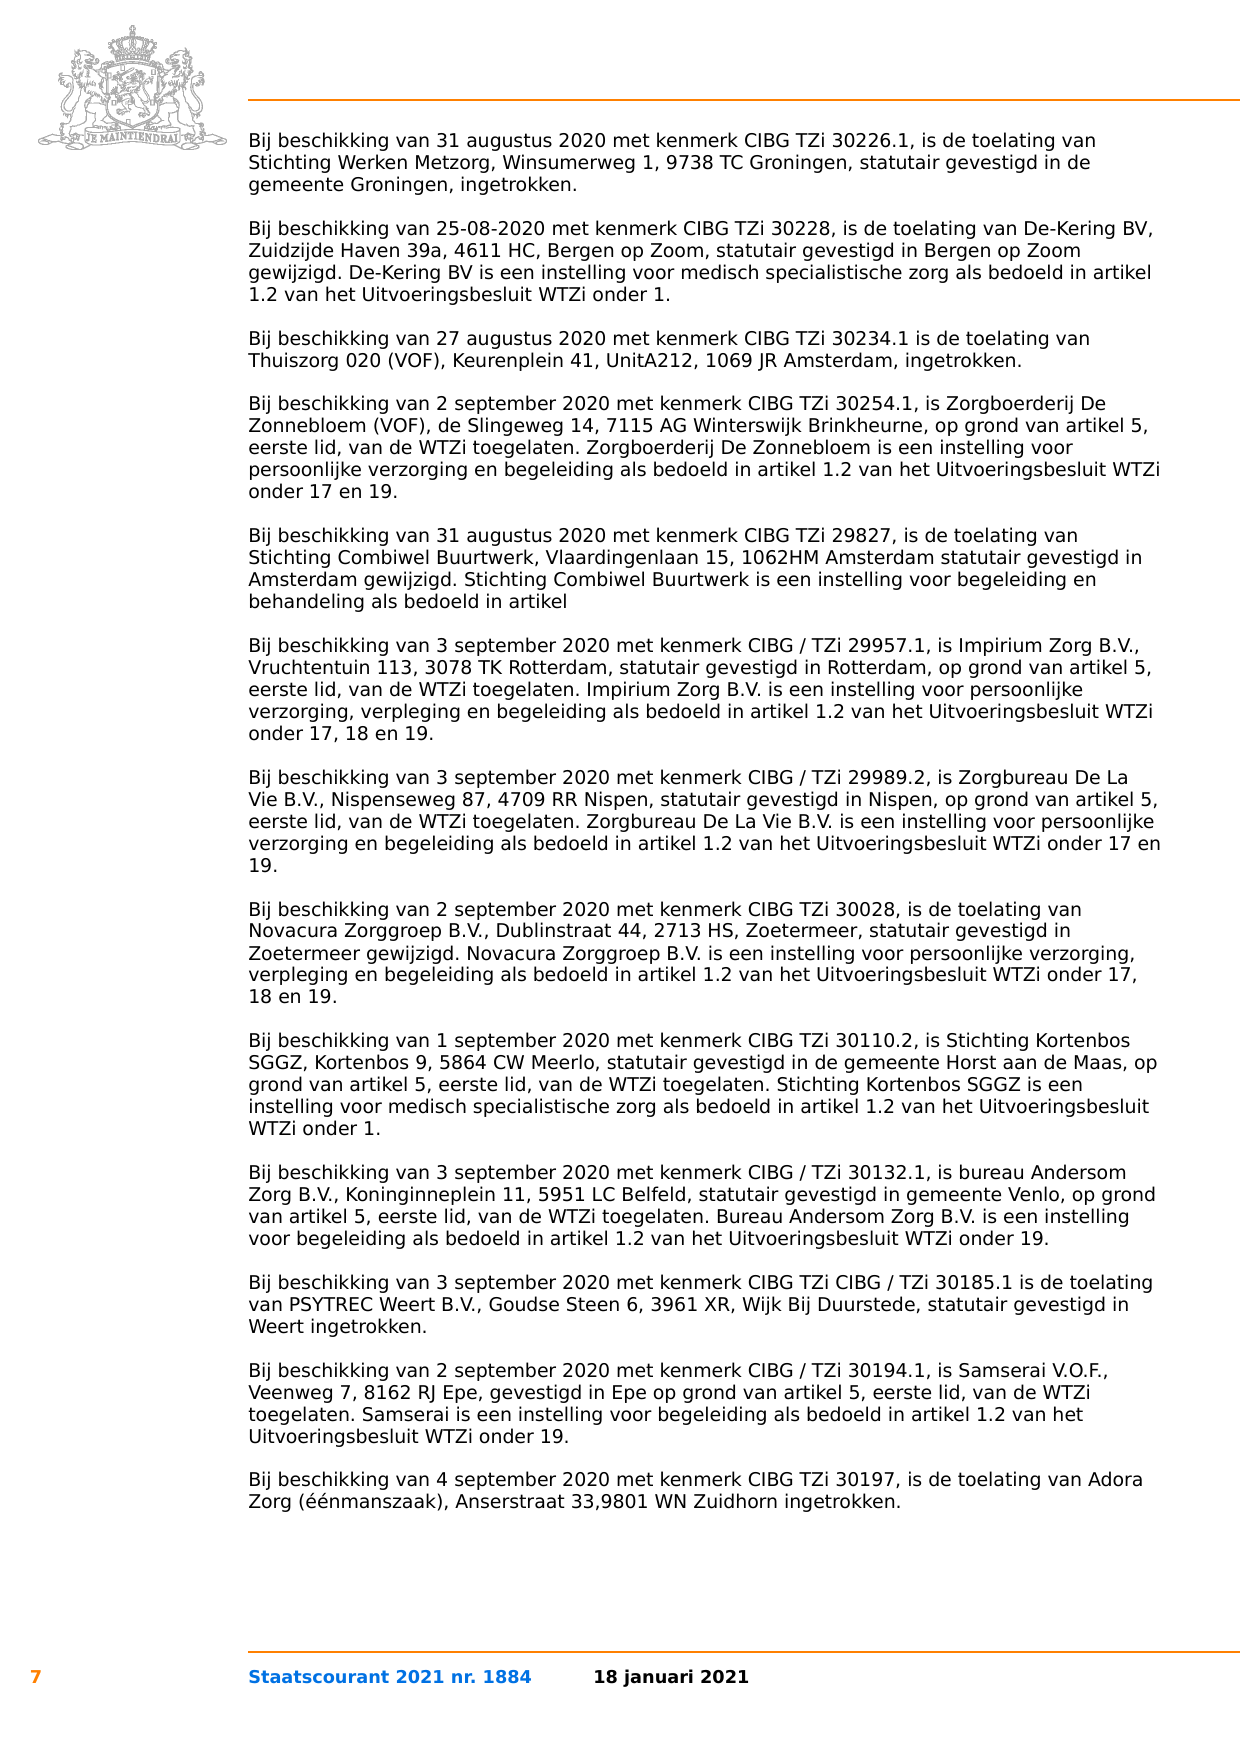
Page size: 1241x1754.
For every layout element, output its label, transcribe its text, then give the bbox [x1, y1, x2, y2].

text Bij beschikking van 3 september 2020 met kenmerk CIBG / TZi 29957.1, is Impirium Zorg B.V., Vruchtentuin 113, 3078 TK Rotterdam, statutair gevestigd in Rotterdam, op grond van artikel 5, eerste lid, van de WTZi toegelaten. Impirium Zorg B.V. is een instelling voor persoonlijke verzorging, verpleging en begeleiding als bedoeld in artikel 1.2 van het Uitvoeringsbesluit WTZi onder 17, 18 en 19. [248, 635, 1163, 745]
text Bij beschikking van 3 september 2020 met kenmerk CIBG / TZi 29989.2, is Zorgbureau De La Vie B.V., Nispenseweg 87, 4709 RR Nispen, statutair gevestigd in Nispen, op grond van artikel 5, eerste lid, van de WTZi toegelaten. Zorgbureau De La Vie B.V. is een instelling voor persoonlijke verzorging en begeleiding als bedoeld in artikel 1.2 van het Uitvoeringsbesluit WTZi onder 17 en 19. [248, 767, 1163, 877]
picture [38, 25, 227, 150]
text Bij beschikking van 31 augustus 2020 met kenmerk CIBG TZi 30226.1, is de toelating van Stichting Werken Metzorg, Winsumerweg 1, 9738 TC Groningen, statutair gevestigd in de gemeente Groningen, ingetrokken. [248, 130, 1163, 196]
text Bij beschikking van 3 september 2020 met kenmerk CIBG / TZi 30132.1, is bureau Andersom Zorg B.V., Koninginneplein 11, 5951 LC Belfeld, statutair gevestigd in gemeente Venlo, op grond van artikel 5, eerste lid, van de WTZi toegelaten. Bureau Andersom Zorg B.V. is een instelling voor begeleiding als bedoeld in artikel 1.2 van het Uitvoeringsbesluit WTZi onder 19. [248, 1162, 1163, 1250]
text Bij beschikking van 2 september 2020 met kenmerk CIBG TZi 30254.1, is Zorgboerderij De Zonnebloem (VOF), de Slingeweg 14, 7115 AG Winterswijk Brinkheurne, op grond van artikel 5, eerste lid, van de WTZi toegelaten. Zorgboerderij De Zonnebloem is een instelling voor persoonlijke verzorging en begeleiding als bedoeld in artikel 1.2 van het Uitvoeringsbesluit WTZi onder 17 en 19. [248, 393, 1163, 503]
text Bij beschikking van 2 september 2020 met kenmerk CIBG / TZi 30194.1, is Samserai V.O.F., Veenweg 7, 8162 RJ Epe, gevestigd in Epe op grond van artikel 5, eerste lid, van de WTZi toegelaten. Samserai is een instelling voor begeleiding als bedoeld in artikel 1.2 van het Uitvoeringsbesluit WTZi onder 19. [248, 1359, 1163, 1447]
text Bij beschikking van 31 augustus 2020 met kenmerk CIBG TZi 29827, is de toelating van Stichting Combiwel Buurtwerk, Vlaardingenlaan 15, 1062HM Amsterdam statutair gevestigd in Amsterdam gewijzigd. Stichting Combiwel Buurtwerk is een instelling voor begeleiding en behandeling als bedoeld in artikel [248, 525, 1163, 613]
text Bij beschikking van 2 september 2020 met kenmerk CIBG TZi 30028, is de toelating van Novacura Zorggroep B.V., Dublinstraat 44, 2713 HS, Zoetermeer, statutair gevestigd in Zoetermeer gewijzigd. Novacura Zorggroep B.V. is een instelling voor persoonlijke verzorging, verpleging en begeleiding als bedoeld in artikel 1.2 van het Uitvoeringsbesluit WTZi onder 17, 18 en 19. [248, 898, 1163, 1008]
text Bij beschikking van 27 augustus 2020 met kenmerk CIBG TZi 30234.1 is de toelating van Thuiszorg 020 (VOF), Keurenplein 41, UnitA212, 1069 JR Amsterdam, ingetrokken. [248, 327, 1163, 371]
text Bij beschikking van 1 september 2020 met kenmerk CIBG TZi 30110.2, is Stichting Kortenbos SGGZ, Kortenbos 9, 5864 CW Meerlo, statutair gevestigd in de gemeente Horst aan de Maas, op grond van artikel 5, eerste lid, van de WTZi toegelaten. Stichting Kortenbos SGGZ is een instelling voor medisch specialistische zorg als bedoeld in artikel 1.2 van het Uitvoeringsbesluit WTZi onder 1. [248, 1030, 1163, 1140]
text Bij beschikking van 25-08-2020 met kenmerk CIBG TZi 30228, is de toelating van De-Kering BV, Zuidzijde Haven 39a, 4611 HC, Bergen op Zoom, statutair gevestigd in Bergen op Zoom gewijzigd. De-Kering BV is een instelling voor medisch specialistische zorg als bedoeld in artikel 1.2 van het Uitvoeringsbesluit WTZi onder 1. [248, 218, 1163, 306]
text Bij beschikking van 3 september 2020 met kenmerk CIBG TZi CIBG / TZi 30185.1 is de toelating van PSYTREC Weert B.V., Goudse Steen 6, 3961 XR, Wijk Bij Duurstede, statutair gevestigd in Weert ingetrokken. [248, 1272, 1163, 1338]
text Bij beschikking van 4 september 2020 met kenmerk CIBG TZi 30197, is de toelating van Adora Zorg (éénmanszaak), Anserstraat 33,9801 WN Zuidhorn ingetrokken. [248, 1469, 1163, 1513]
